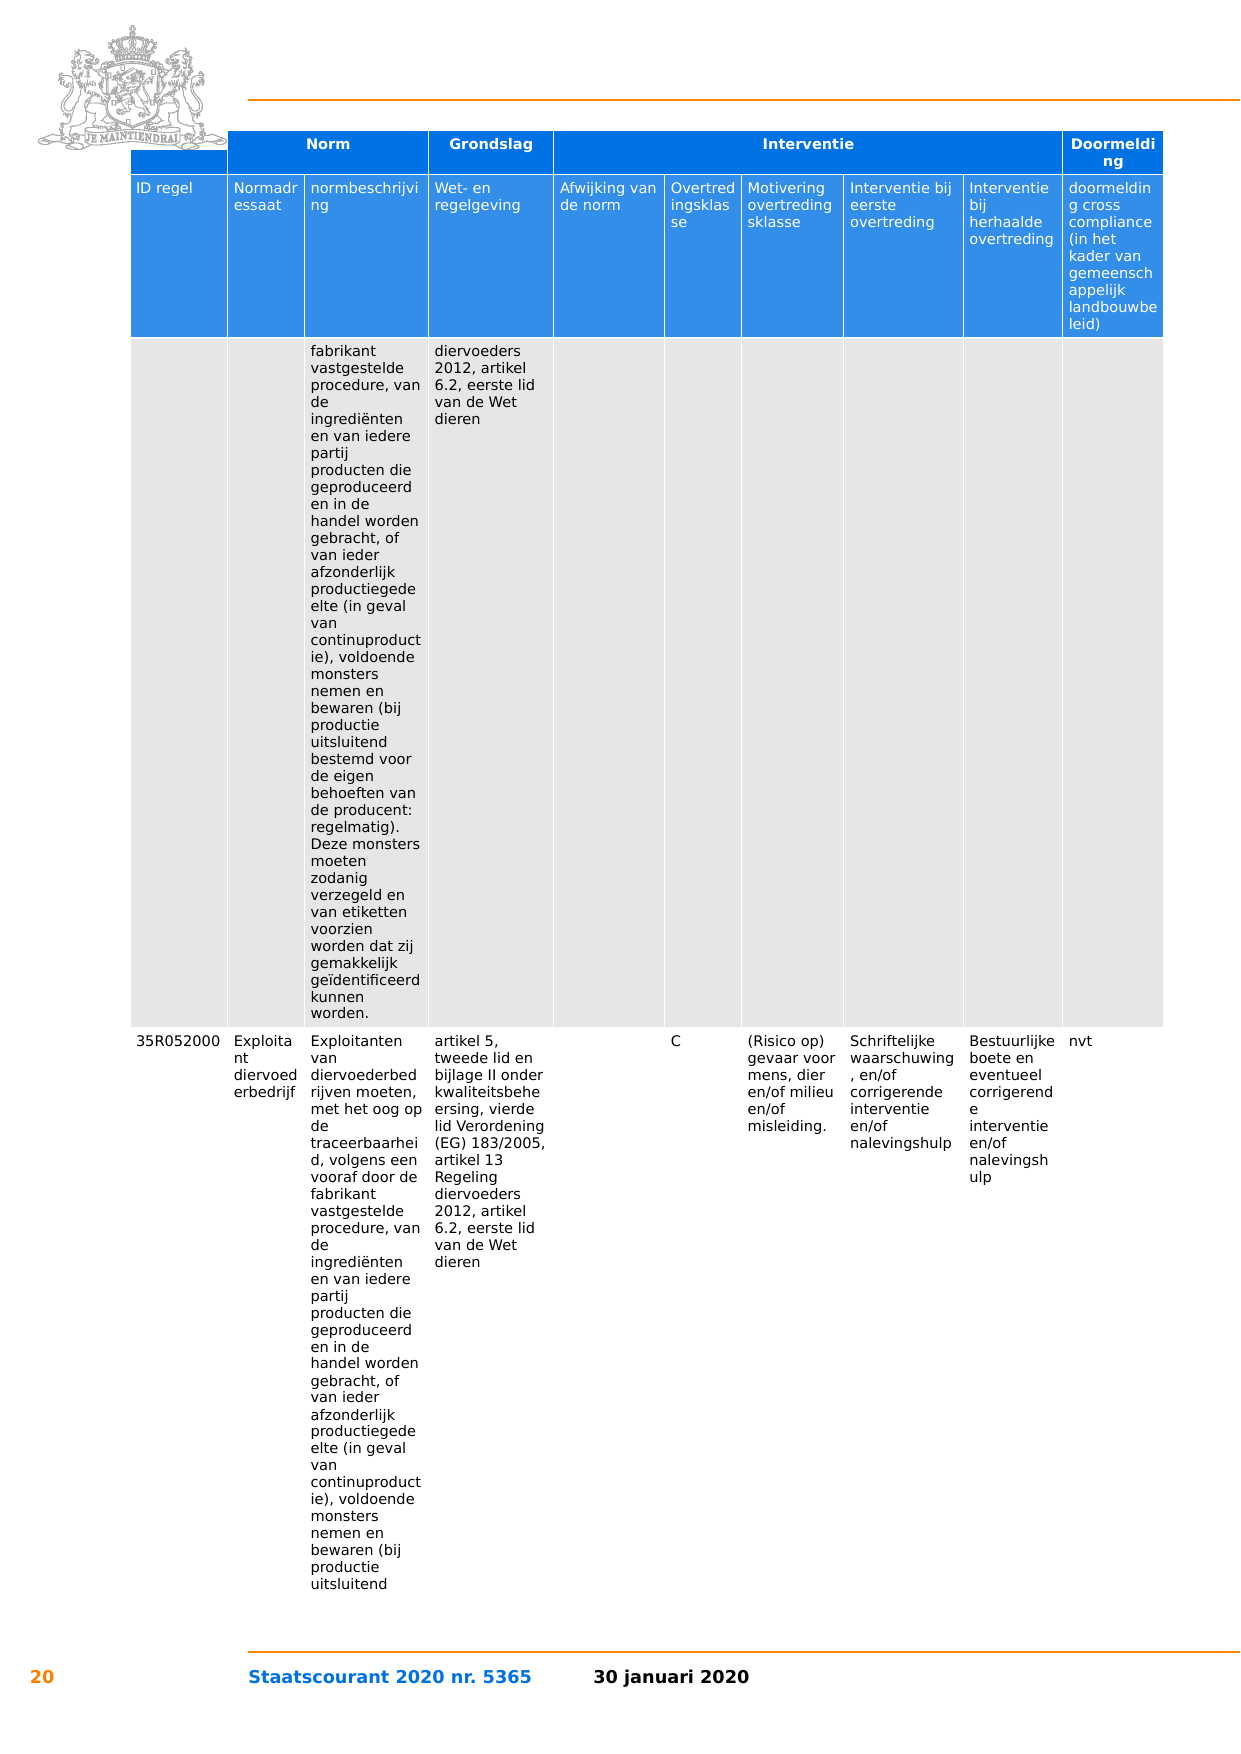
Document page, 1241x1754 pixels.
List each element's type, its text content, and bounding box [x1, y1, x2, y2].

table_cell nvt [1063, 1028, 1163, 1598]
table_cell Wet- en regelgeving [429, 175, 553, 337]
table_cell Afwijking van de norm [554, 175, 664, 337]
table_header Interventie [554, 131, 1062, 174]
table_cell Exploitanten van diervoederbedrijven moeten, met het oog op de traceerbaarheid, volgens een vooraf door de fabrikant vastgestelde procedure, van de ingrediënten en van iedere partij producten die geproduceerd en in de handel worden gebracht, of van ieder afzonderlijk productiegedeelte (in geval van continuproductie), voldoende monsters nemen en bewaren (bij productie uitsluitend [305, 1028, 428, 1598]
table_cell [964, 339, 1062, 1027]
table_cell fabrikant vastgestelde procedure, van de ingrediënten en van iedere partij producten die geproduceerd en in de handel worden gebracht, of van ieder afzonderlijk productiegedeelte (in geval van continuproductie), voldoende monsters nemen en bewaren (bij productie uitsluitend bestemd voor de eigen behoeften van de producent: regelmatig). Deze monsters moeten zodanig verzegeld en van etiketten voorzien worden dat zij gemakkelijk geïdentificeerd kunnen worden. [305, 339, 428, 1027]
table_cell (Risico op) gevaar voor mens, dier en/of milieu en/of misleiding. [742, 1028, 843, 1598]
table_cell 35R052000 [131, 1028, 227, 1598]
table_cell Schriftelijke waarschuwing, en/of corrigerende interventie en/of nalevingshulp [844, 1028, 963, 1598]
table_header [131, 150, 227, 174]
table_cell ID regel [131, 175, 227, 337]
table_cell [665, 339, 741, 1027]
table_cell [742, 339, 843, 1027]
table_cell Motivering overtredingsklasse [742, 175, 843, 337]
table_cell [554, 339, 664, 1027]
table_cell Interventie bij herhaalde overtreding [964, 175, 1062, 337]
table_cell doormelding cross compliance (in het kader van gemeenschappelijk landbouwbeleid) [1063, 175, 1163, 337]
table_cell Exploitant diervoederbedrijf [228, 1028, 304, 1598]
table_cell Bestuurlijke boete en eventueel corrigerende interventie en/of nalevingshulp [964, 1028, 1062, 1598]
table_cell artikel 5, tweede lid en bijlage II onder kwaliteitsbeheersing, vierde lid Verordening (EG) 183/2005, artikel 13 Regeling diervoeders 2012, artikel 6.2, eerste lid van de Wet dieren [429, 1028, 553, 1598]
table_cell Interventie bij eerste overtreding [844, 175, 963, 337]
table_header Norm [228, 131, 428, 174]
table_header Doormelding [1063, 131, 1163, 174]
table_cell [554, 1028, 664, 1598]
table_cell Normadressaat [228, 175, 304, 337]
table_cell [131, 339, 227, 1027]
table_cell [1063, 339, 1163, 1027]
table_header Grondslag [429, 131, 553, 174]
table_cell [228, 339, 304, 1027]
table_cell diervoeders 2012, artikel 6.2, eerste lid van de Wet dieren [429, 339, 553, 1027]
table_cell C [665, 1028, 741, 1598]
table_cell Overtredingsklasse [665, 175, 741, 337]
table_cell [844, 339, 963, 1027]
picture [38, 25, 227, 150]
table_cell normbeschrijving [305, 175, 428, 337]
